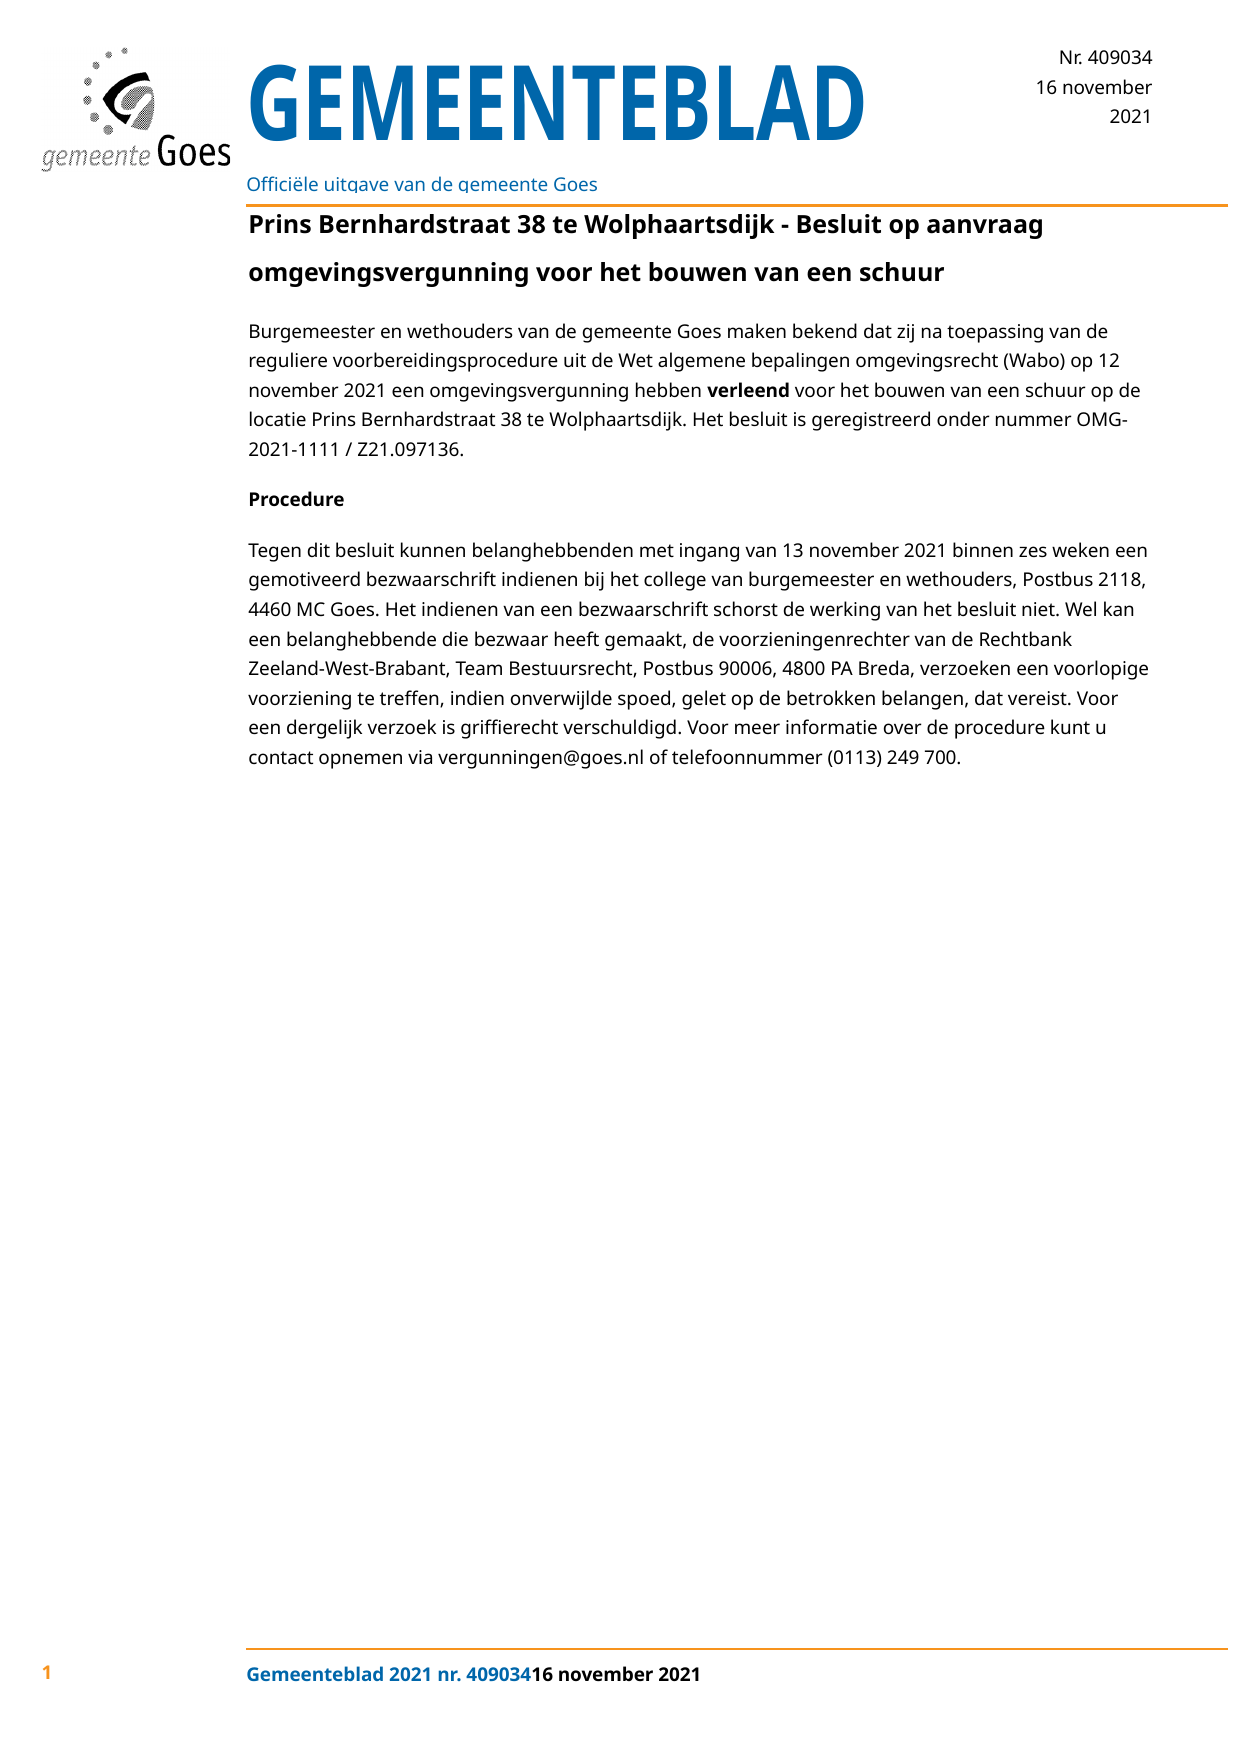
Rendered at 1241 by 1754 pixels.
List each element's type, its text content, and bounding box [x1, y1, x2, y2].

text Prins Bernhardstraat 38 te Wolphaartsdijk - Besluit op aanvraag omgevingsvergunning voor het bouwen van een schuur [248, 207, 1152, 288]
text Tegen dit besluit kunnen belanghebbenden met ingang van 13 november 2021 binnen zes weken een gemotiveerd bezwaarschrift indienen bij het college van burgemeester en wethouders, Postbus 2118, 4460 MC Goes. Het indienen van een bezwaarschrift schorst de werking van het besluit niet. Wel kan een belanghebbende die bezwaar heeft gemaakt, de voorzieningenrechter van de Rechtbank Zeeland-West-Brabant, Team Bestuursrecht, Postbus 90006, 4800 PA Breda, verzoeken een voorlopige voorziening te treffen, indien onverwijlde spoed, gelet op de betrokken belangen, dat vereist. Voor een dergelijk verzoek is griffierecht verschuldigd. Voor meer informatie over de procedure kunt u contact opnemen via vergunningen@goes.nl of telefoonnummer (0113) 249 700. [248, 537, 1152, 770]
text Procedure [248, 487, 1152, 512]
picture [41, 47, 231, 172]
text Burgemeester en wethouders van de gemeente Goes maken bekend dat zij na toepassing van de reguliere voorbereidingsprocedure uit de Wet algemene bepalingen omgevingsrecht (Wabo) op 12 november 2021 een omgevingsvergunning hebben verleend voor het bouwen van een schuur op de locatie Prins Bernhardstraat 38 te Wolphaartsdijk. Het besluit is geregistreerd onder nummer OMG-2021-1111 / Z21.097136. [248, 318, 1152, 462]
